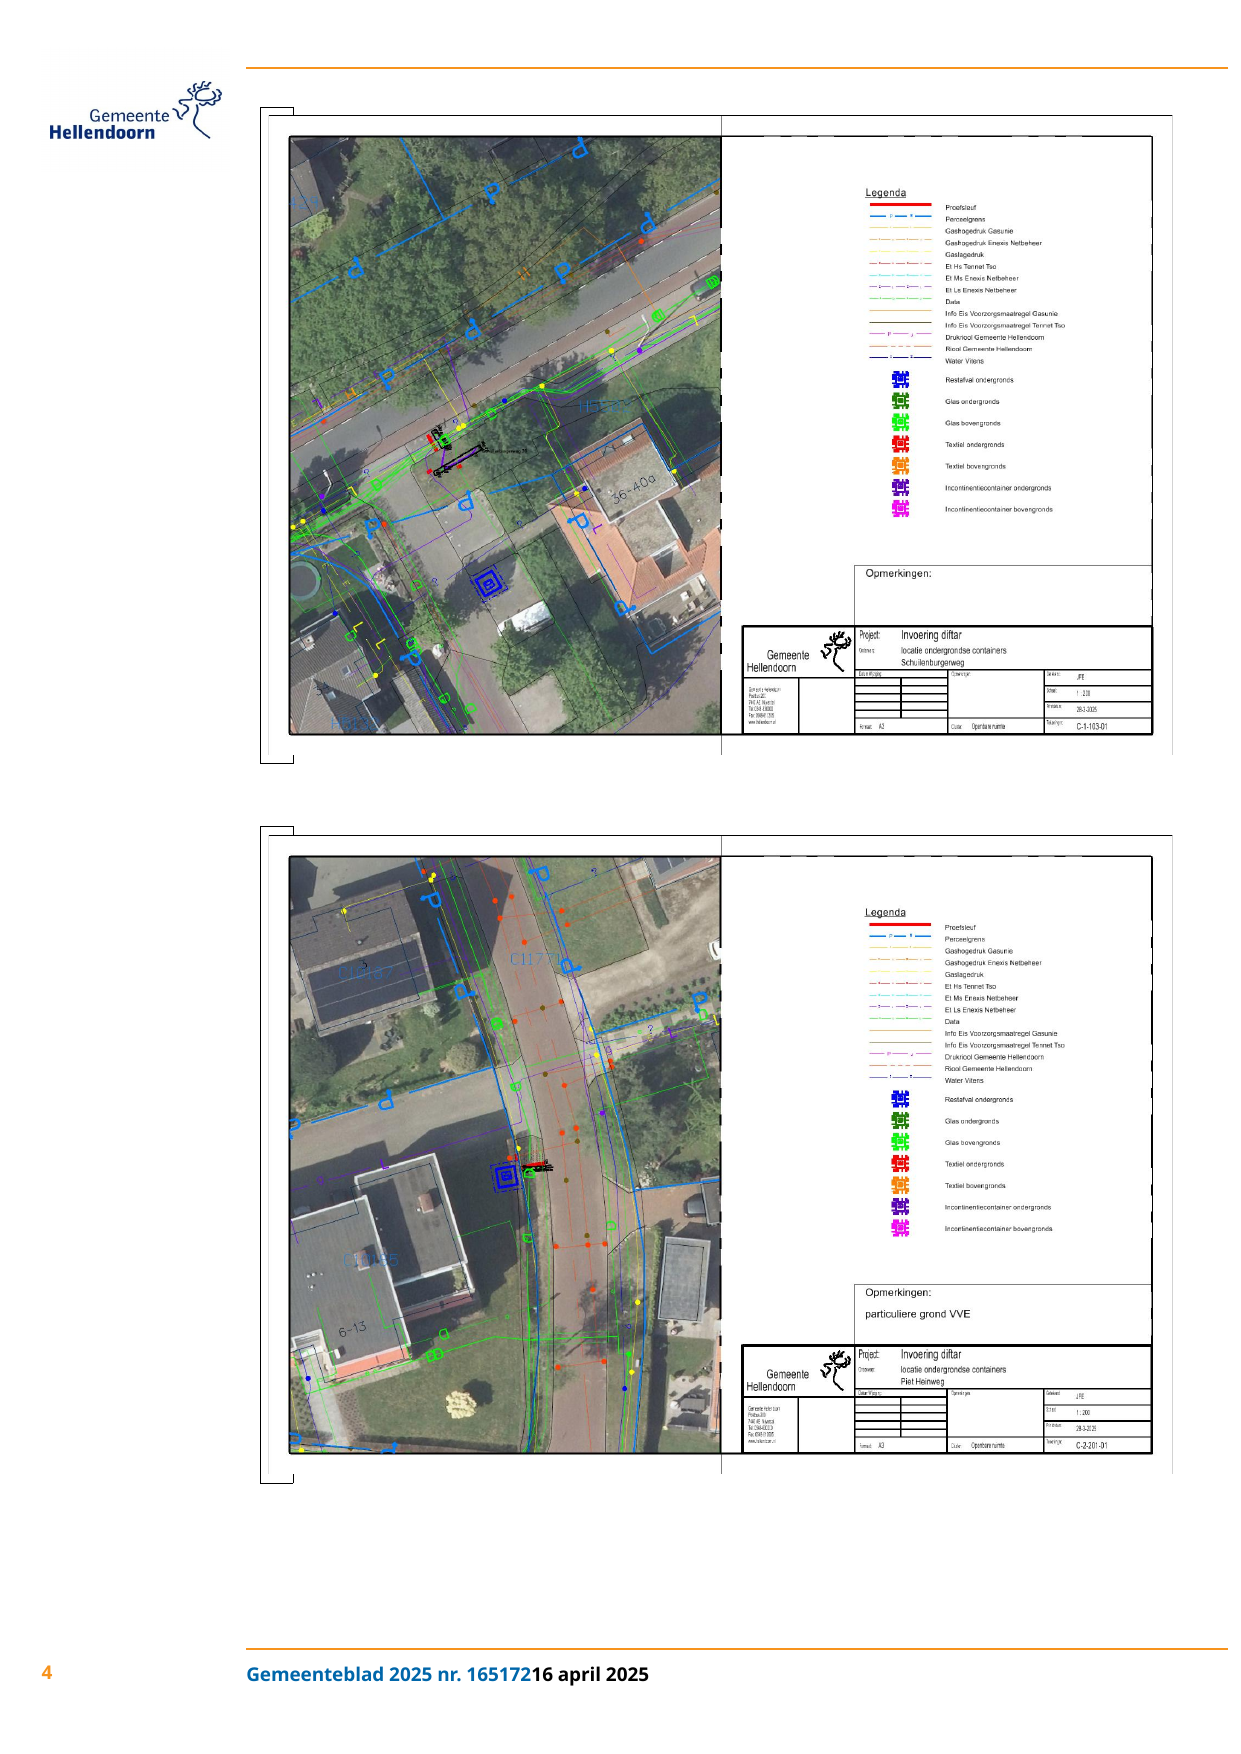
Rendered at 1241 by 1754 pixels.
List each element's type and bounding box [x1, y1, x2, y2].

picture [41, 47, 231, 172]
picture [268, 115, 1173, 755]
picture [268, 835, 1173, 1474]
